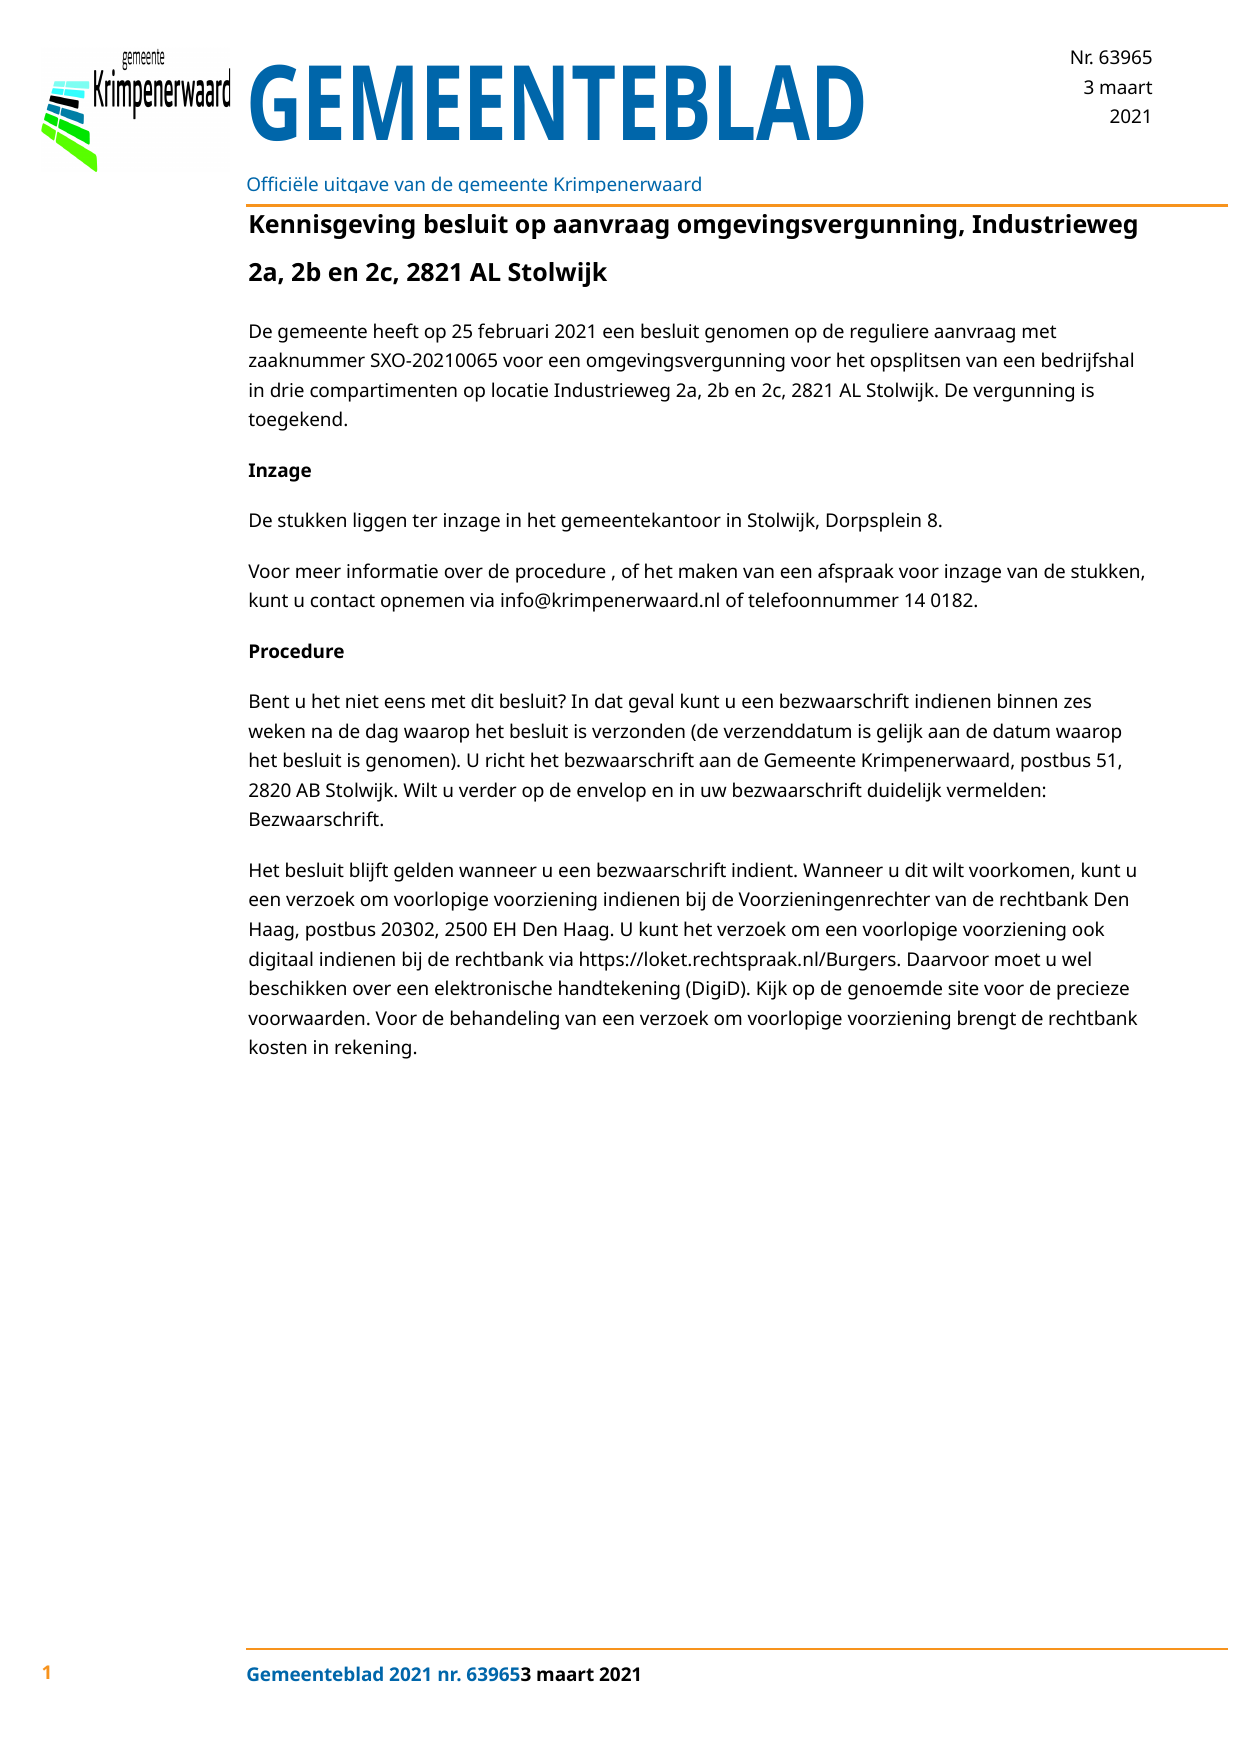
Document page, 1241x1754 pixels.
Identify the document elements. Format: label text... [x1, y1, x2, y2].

text Procedure [248, 638, 1152, 664]
text De gemeente heeft op 25 februari 2021 een besluit genomen op de reguliere aanvraag met zaaknummer SXO-20210065 voor een omgevingsvergunning voor het opsplitsen van een bedrijfshal in drie compartimenten op locatie Industrieweg 2a, 2b en 2c, 2821 AL Stolwijk. De vergunning is toegekend. [248, 318, 1152, 432]
picture [41, 47, 231, 172]
text Het besluit blijft gelden wanneer u een bezwaarschrift indient. Wanneer u dit wilt voorkomen, kunt u een verzoek om voorlopige voorziening indienen bij de Voorzieningenrechter van de rechtbank Den Haag, postbus 20302, 2500 EH Den Haag. U kunt het verzoek om een voorlopige voorziening ook digitaal indienen bij de rechtbank via https://loket.rechtspraak.nl/Burgers. Daarvoor moet u wel beschikken over een elektronische handtekening (DigiD). Kijk op de genoemde site voor de precieze voorwaarden. Voor de behandeling van een verzoek om voorlopige voorziening brengt de rechtbank kosten in rekening. [248, 857, 1152, 1060]
text Bent u het niet eens met dit besluit? In dat geval kunt u een bezwaarschrift indienen binnen zes weken na de dag waarop het besluit is verzonden (de verzenddatum is gelijk aan de datum waarop het besluit is genomen). U richt het bezwaarschrift aan de Gemeente Krimpenerwaard, postbus 51, 2820 AB Stolwijk. Wilt u verder op de envelop en in uw bezwaarschrift duidelijk vermelden: Bezwaarschrift. [248, 688, 1152, 832]
text Voor meer informatie over de procedure , of het maken van een afspraak voor inzage van de stukken, kunt u contact opnemen via info@krimpenerwaard.nl of telefoonnummer 14 0182. [248, 558, 1152, 613]
text Kennisgeving besluit op aanvraag omgevingsvergunning, Industrieweg 2a, 2b en 2c, 2821 AL Stolwijk [248, 207, 1152, 288]
text De stukken liggen ter inzage in het gemeentekantoor in Stolwijk, Dorpsplein 8. [248, 507, 1152, 533]
text Inzage [248, 457, 1152, 483]
